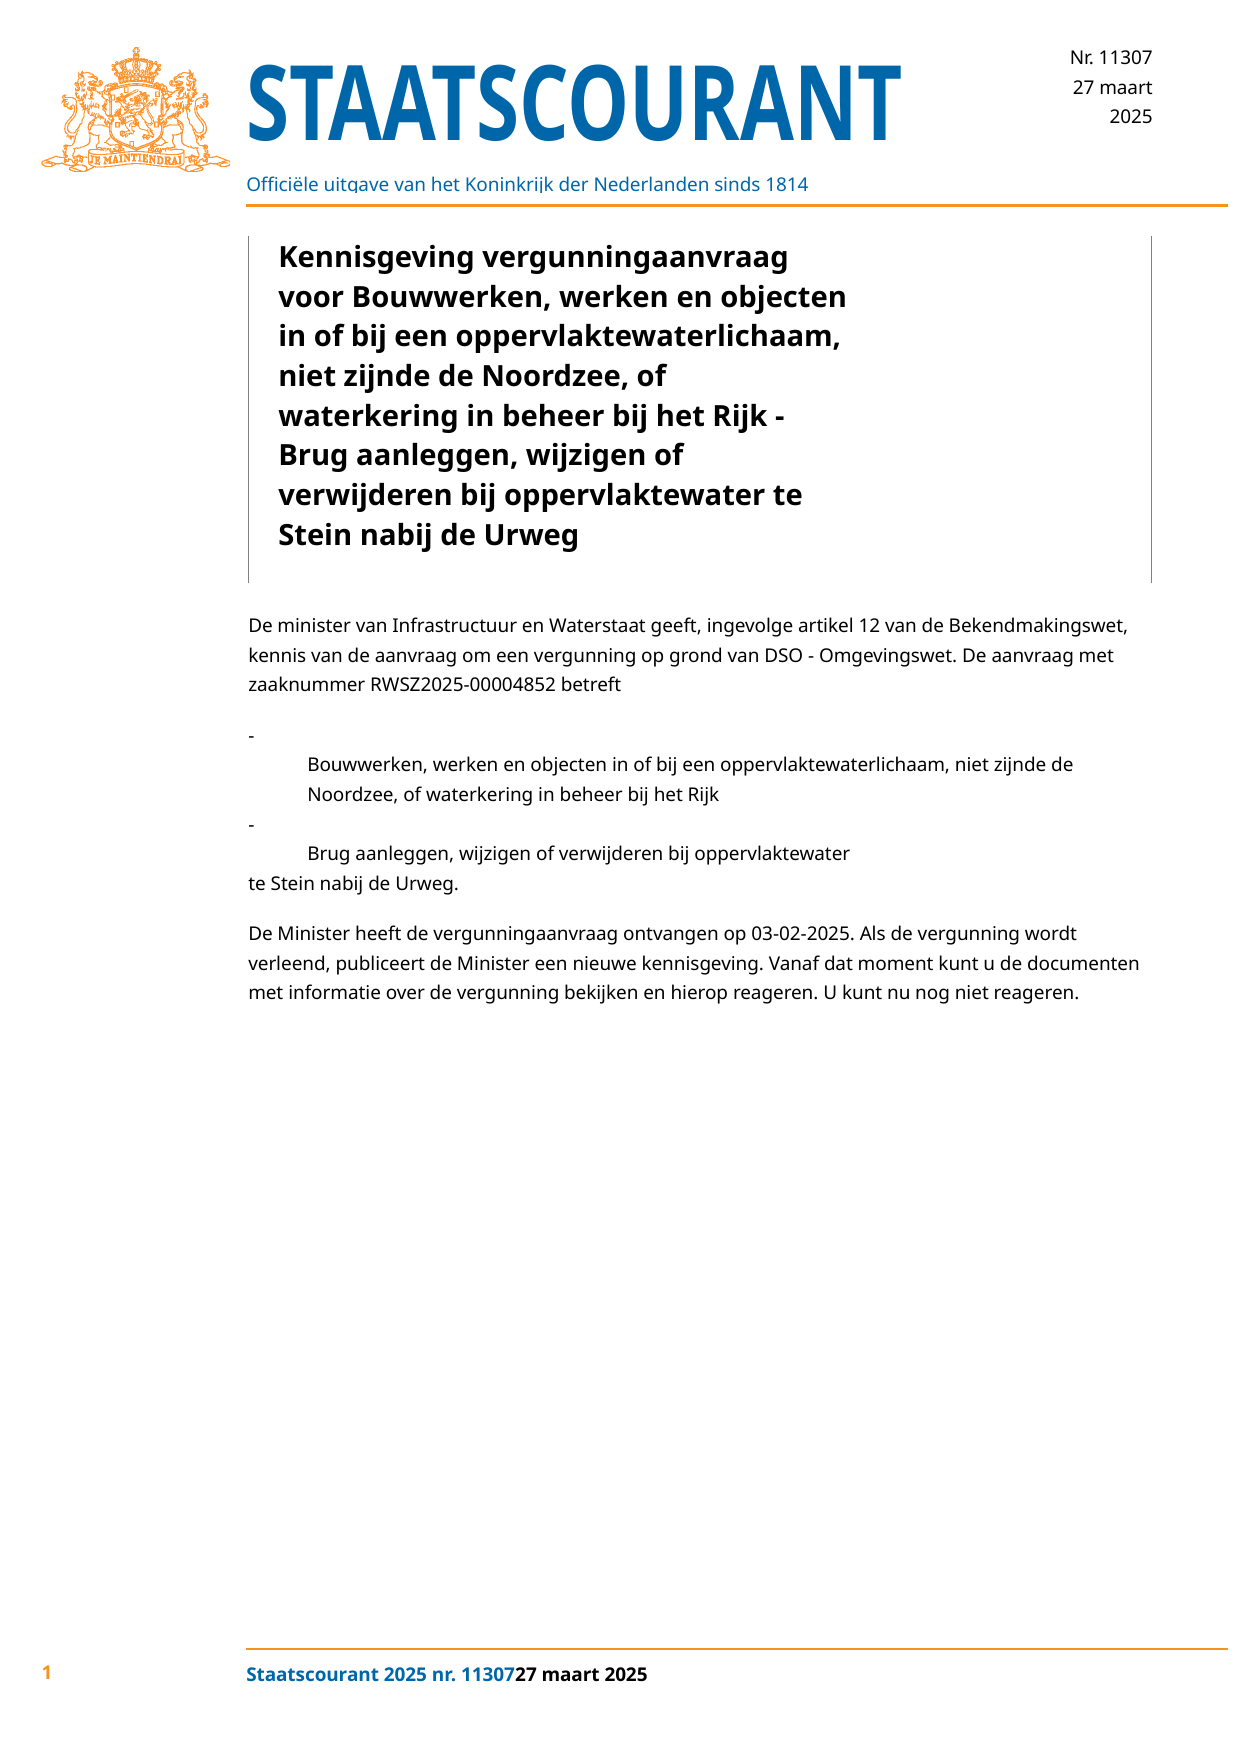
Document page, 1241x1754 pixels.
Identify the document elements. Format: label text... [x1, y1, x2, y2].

table_header [1090, 236, 1151, 413]
text De Minister heeft de vergunningaanvraag ontvangen op 03-02-2025. Als de vergunning wordt verleend, publiceert de Minister een nieuwe kennisgeving. Vanaf dat moment kunt u de documenten met informatie over de vergunning bekijken en hierop reageren. U kunt nu nog niet reageren. [248, 920, 1152, 1005]
list Brug aanleggen, wijzigen of verwijderen bij oppervlaktewater [248, 840, 1152, 866]
table_header [850, 414, 1151, 583]
picture [912, 236, 1090, 414]
picture [41, 47, 231, 172]
list Bouwwerken, werken en objecten in of bij een oppervlaktewaterlichaam, niet zijnde de Noordzee, of waterkering in beheer bij het Rijk [248, 752, 1152, 807]
text te Stein nabij de Urweg. [248, 870, 1152, 896]
table_header [850, 236, 912, 413]
table_header Kennisgeving vergunningaanvraag voor Bouwwerken, werken en objecten in of bij een oppervlaktewaterlichaam, niet zijnde de Noordzee, of waterkering in beheer bij het Rijk -Brug aanleggen, wijzigen of verwijderen bij oppervlaktewater te Stein nabij de Urweg [249, 236, 850, 583]
text De minister van Infrastructuur en Waterstaat geeft, ingevolge artikel 12 van de Bekendmakingswet, kennis van de aanvraag om een vergunning op grond van DSO - Omgevingswet. De aanvraag met zaaknummer RWSZ2025-00004852 betreft [248, 612, 1152, 697]
